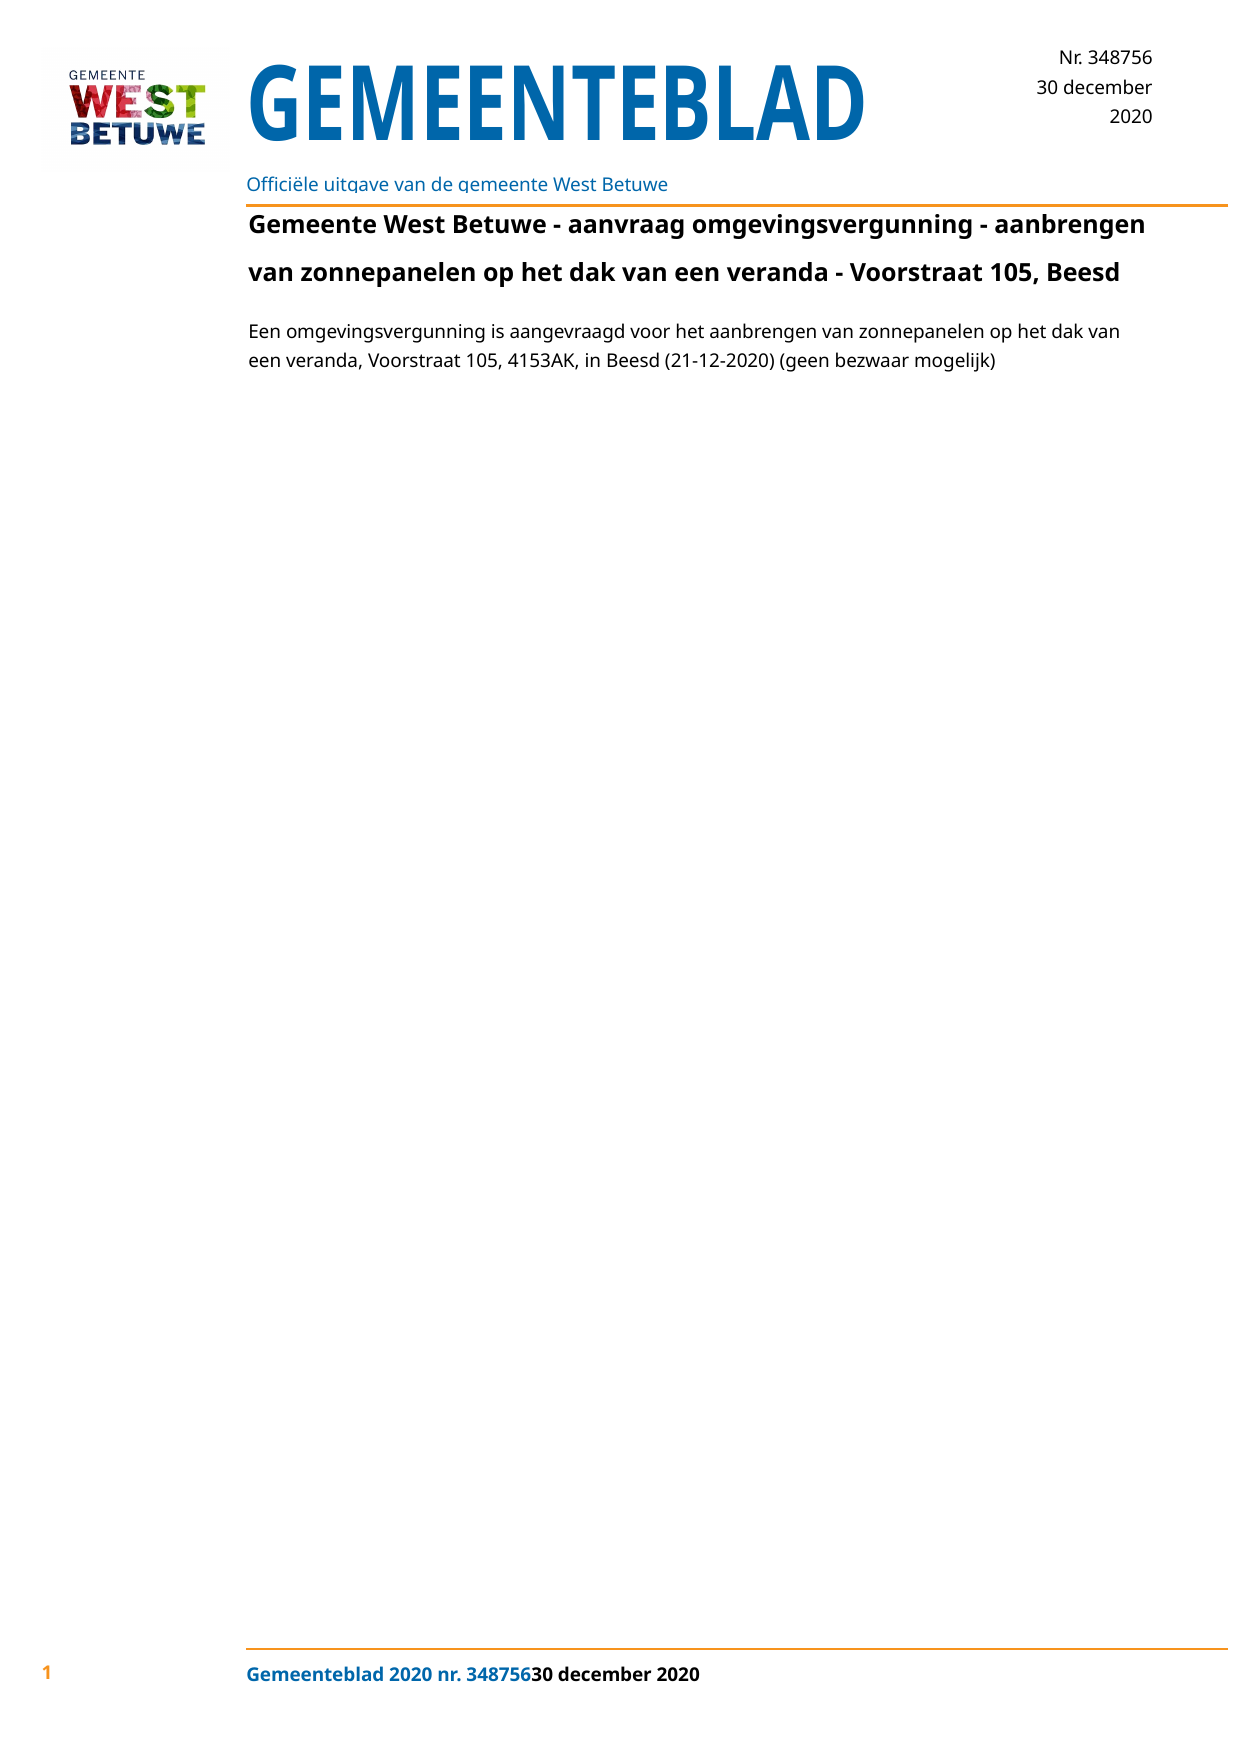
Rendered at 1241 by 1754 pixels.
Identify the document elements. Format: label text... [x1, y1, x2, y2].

text Een omgevingsvergunning is aangevraagd voor het aanbrengen van zonnepanelen op het dak van een veranda, Voorstraat 105, 4153AK, in Beesd (21-12-2020) (geen bezwaar mogelijk) [248, 318, 1152, 373]
text Gemeente West Betuwe - aanvraag omgevingsvergunning - aanbrengen van zonnepanelen op het dak van een veranda - Voorstraat 105, Beesd [248, 207, 1152, 288]
picture [41, 47, 231, 172]
